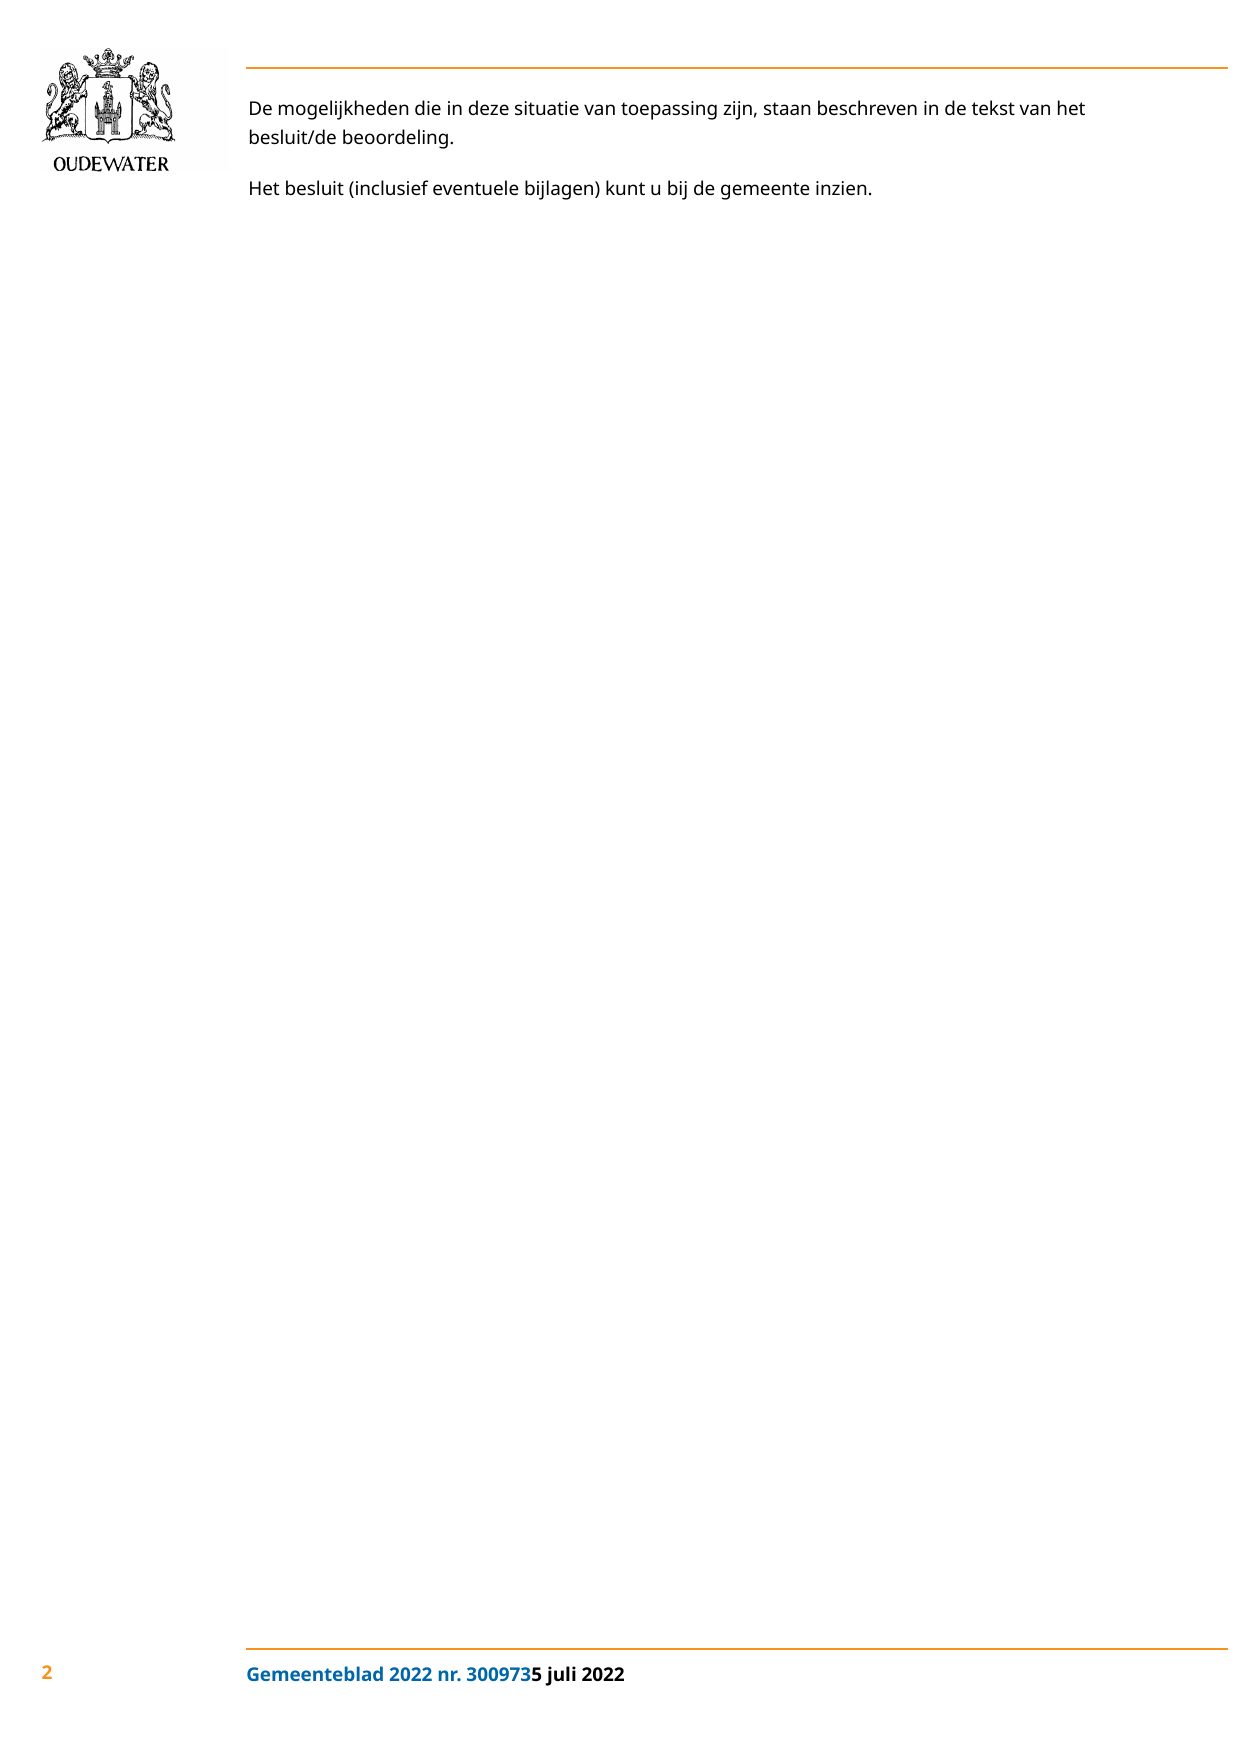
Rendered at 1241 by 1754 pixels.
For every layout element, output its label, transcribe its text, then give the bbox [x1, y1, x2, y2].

picture [41, 47, 231, 172]
text Het besluit (inclusief eventuele bijlagen) kunt u bij de gemeente inzien. [248, 175, 1152, 201]
text De mogelijkheden die in deze situatie van toepassing zijn, staan beschreven in de tekst van het besluit/de beoordeling. [248, 95, 1152, 150]
